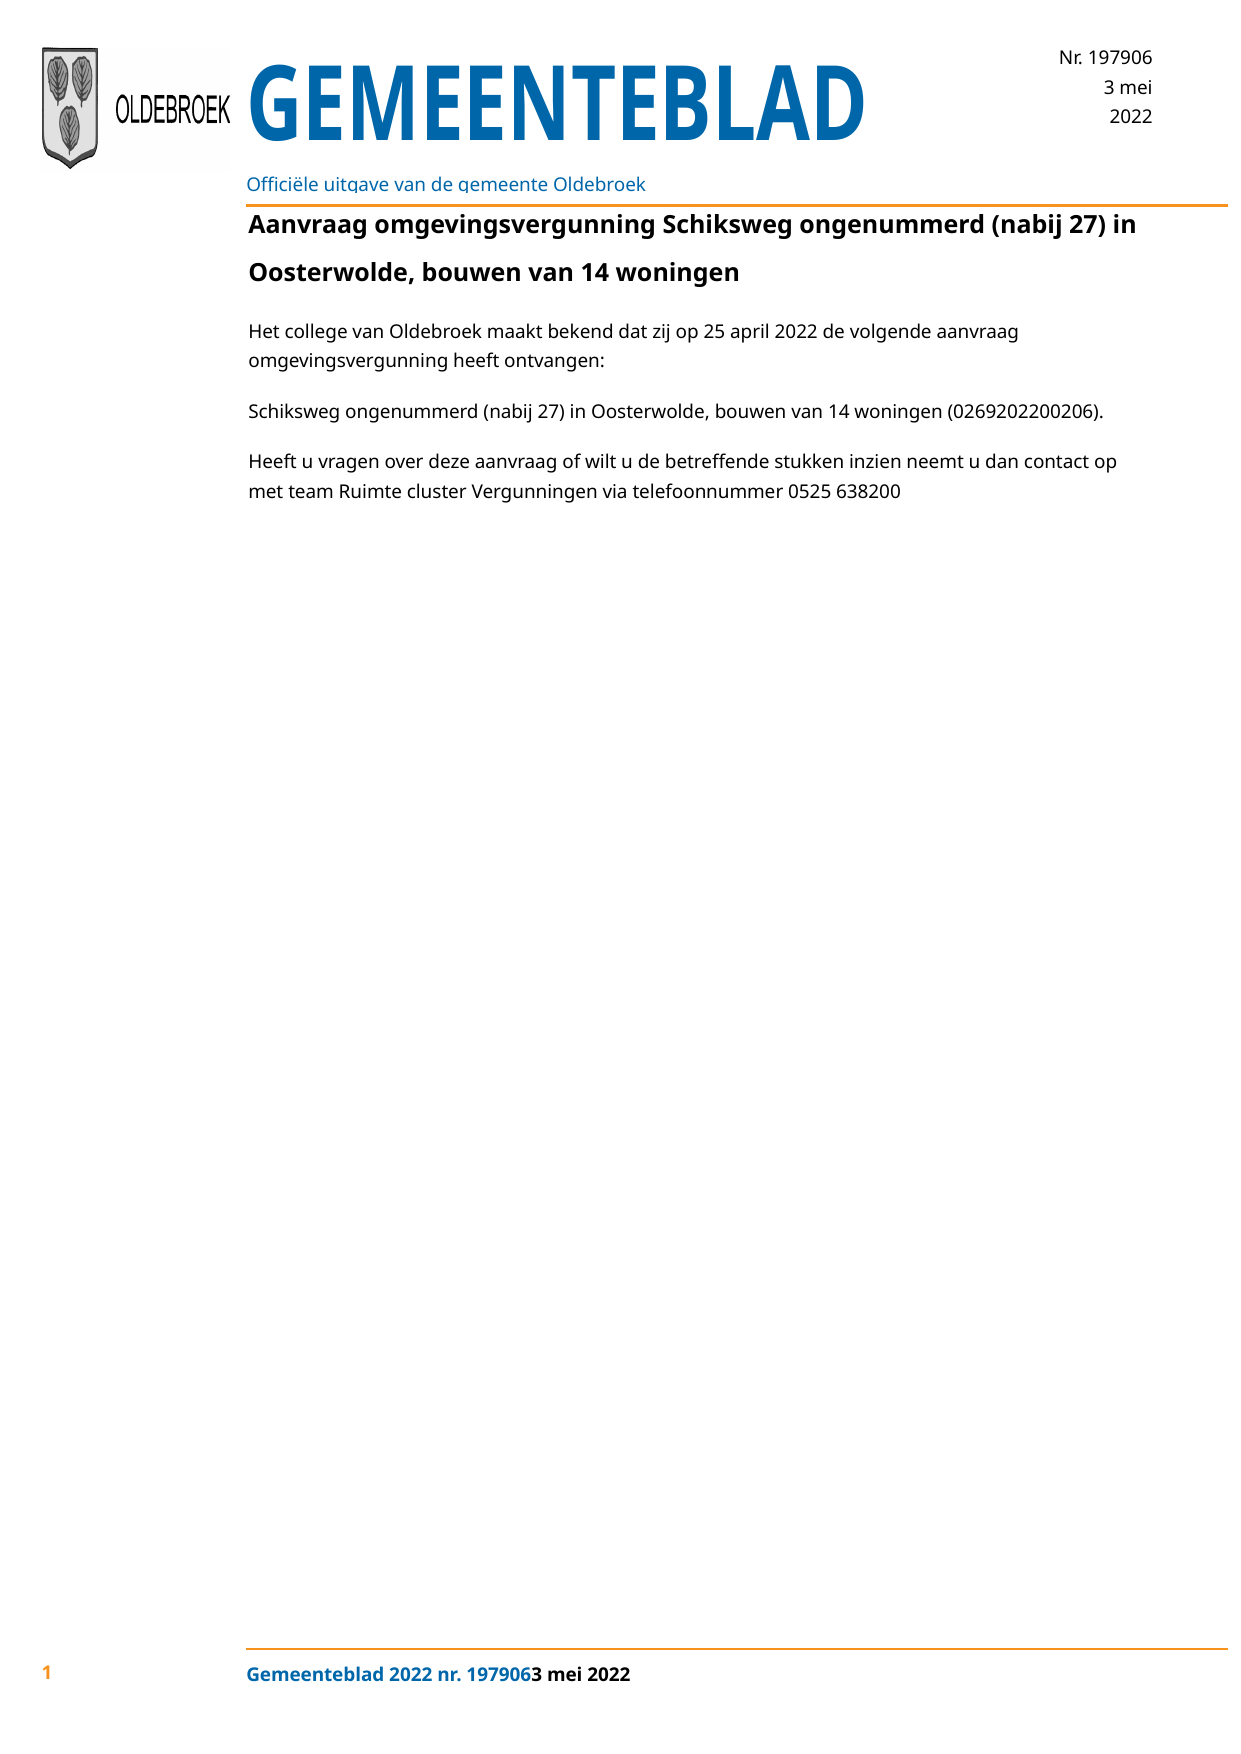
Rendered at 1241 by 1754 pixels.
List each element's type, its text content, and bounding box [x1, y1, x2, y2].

text Het college van Oldebroek maakt bekend dat zij op 25 april 2022 de volgende aanvraag omgevingsvergunning heeft ontvangen: [248, 318, 1152, 373]
text Aanvraag omgevingsvergunning Schiksweg ongenummerd (nabij 27) in Oosterwolde, bouwen van 14 woningen [248, 207, 1152, 288]
text Heeft u vragen over deze aanvraag of wilt u de betreffende stukken inzien neemt u dan contact op met team Ruimte cluster Vergunningen via telefoonnummer 0525 638200 [248, 448, 1152, 504]
picture [41, 47, 231, 172]
text Schiksweg ongenummerd (nabij 27) in Oosterwolde, bouwen van 14 woningen (0269202200206). [248, 398, 1152, 424]
